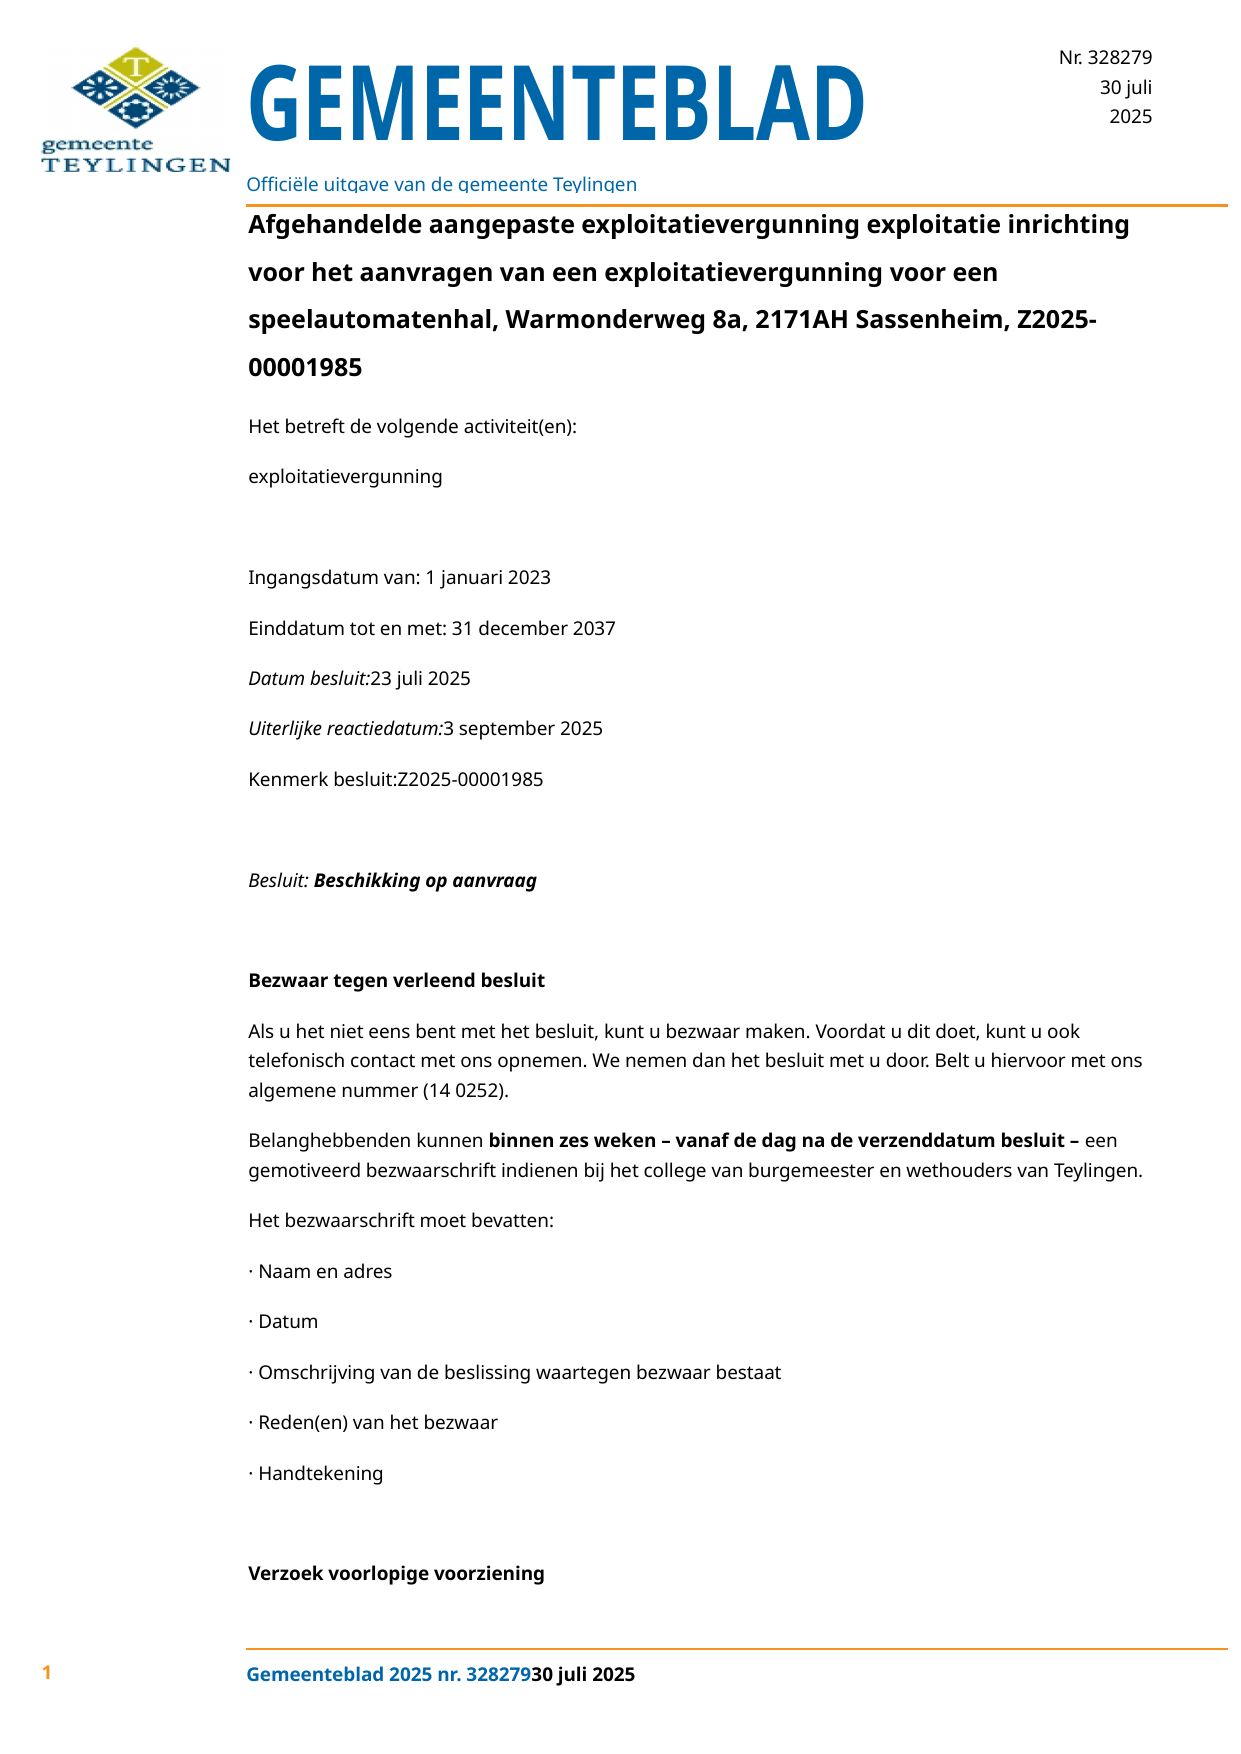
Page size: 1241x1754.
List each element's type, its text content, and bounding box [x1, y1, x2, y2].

text · Naam en adres [248, 1258, 1152, 1284]
text Het bezwaarschrift moet bevatten: [248, 1208, 1152, 1233]
text Einddatum tot en met: 31 december 2037 [248, 615, 1152, 641]
text · Handtekening [248, 1460, 1152, 1486]
text Het betreft de volgende activiteit(en): [248, 413, 1152, 439]
text · Datum [248, 1308, 1152, 1334]
text · Reden(en) van het bezwaar [248, 1409, 1152, 1435]
text Als u het niet eens bent met het besluit, kunt u bezwaar maken. Voordat u dit doet, kunt u ook telefonisch contact met ons opnemen. We nemen dan het besluit met u door. Belt u hiervoor met ons algemene nummer (14 0252). [248, 1018, 1152, 1103]
text Ingangsdatum van: 1 januari 2023 [248, 564, 1152, 590]
text · Omschrijving van de beslissing waartegen bezwaar bestaat [248, 1359, 1152, 1385]
text Kenmerk besluit:Z2025-00001985 [248, 766, 1152, 792]
text Bezwaar tegen verleend besluit [248, 968, 1152, 993]
text Uiterlijke reactiedatum:3 september 2025 [248, 716, 1152, 741]
text exploitatievergunning [248, 463, 1152, 489]
text Belanghebbenden kunnen binnen zes weken – vanaf de dag na de verzenddatum besluit – een gemotiveerd bezwaarschrift indienen bij het college van burgemeester en wethouders van Teylingen. [248, 1128, 1152, 1183]
text Verzoek voorlopige voorziening [248, 1561, 1152, 1586]
picture [41, 47, 231, 172]
text Datum besluit:23 juli 2025 [248, 665, 1152, 691]
text Besluit: Beschikking op aanvraag [248, 867, 1152, 893]
text Afgehandelde aangepaste exploitatievergunning exploitatie inrichting voor het aanvragen van een exploitatievergunning voor een speelautomatenhal, Warmonderweg 8a, 2171AH Sassenheim, Z2025-00001985 [248, 207, 1152, 384]
